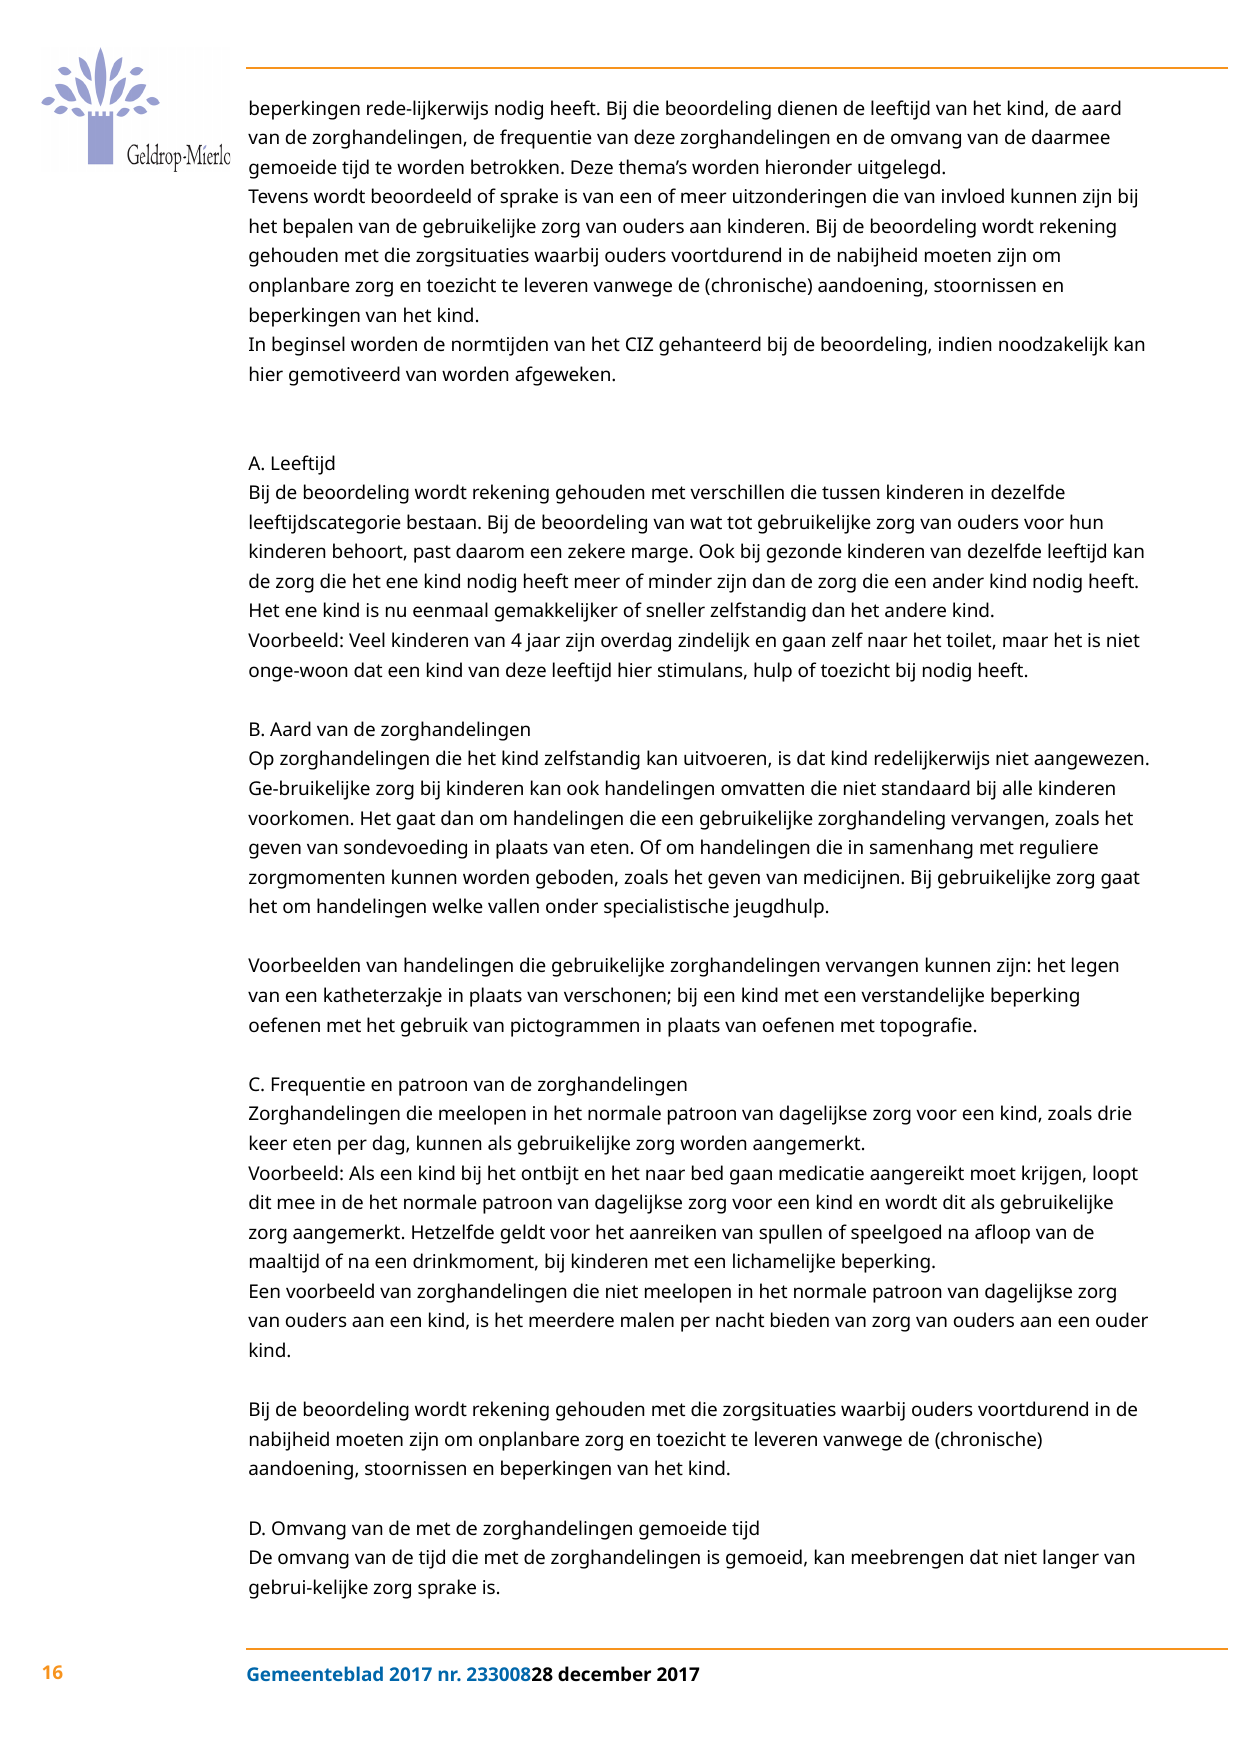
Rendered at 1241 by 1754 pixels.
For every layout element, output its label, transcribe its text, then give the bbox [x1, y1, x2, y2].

picture [41, 47, 231, 172]
text A. Leeftijd [248, 450, 1152, 476]
text B. Aard van de zorghandelingen [248, 716, 1152, 742]
text Zorghandelingen die meelopen in het normale patroon van dagelijkse zorg voor een kind, zoals drie keer eten per dag, kunnen als gebruikelijke zorg worden aangemerkt. [248, 1101, 1152, 1156]
text Voorbeelden van handelingen die gebruikelijke zorghandelingen vervangen kunnen zijn: het legen van een katheterzakje in plaats van verschonen; bij een kind met een verstandelijke beperking oefenen met het gebruik van pictogrammen in plaats van oefenen met topografie. [248, 953, 1152, 1038]
text Een voorbeeld van zorghandelingen die niet meelopen in het normale patroon van dagelijkse zorg van ouders aan een kind, is het meerdere malen per nacht bieden van zorg van ouders aan een ouder kind. [248, 1278, 1152, 1363]
text Tevens wordt beoordeeld of sprake is van een of meer uitzonderingen die van invloed kunnen zijn bij het bepalen van de gebruikelijke zorg van ouders aan kinderen. Bij de beoordeling wordt rekening gehouden met die zorgsituaties waarbij ouders voortdurend in de nabijheid moeten zijn om onplanbare zorg en toezicht te leveren vanwege de (chronische) aandoening, stoornissen en beperkingen van het kind. [248, 183, 1152, 328]
text De omvang van de tijd die met de zorghandelingen is gemoeid, kan meebrengen dat niet langer van gebrui-kelijke zorg sprake is. [248, 1544, 1152, 1600]
text C. Frequentie en patroon van de zorghandelingen [248, 1071, 1152, 1097]
text Voorbeeld: Veel kinderen van 4 jaar zijn overdag zindelijk en gaan zelf naar het toilet, maar het is niet onge-woon dat een kind van deze leeftijd hier stimulans, hulp of toezicht bij nodig heeft. [248, 627, 1152, 683]
text Op zorghandelingen die het kind zelfstandig kan uitvoeren, is dat kind redelijkerwijs niet aangewezen. Ge-bruikelijke zorg bij kinderen kan ook handelingen omvatten die niet standaard bij alle kinderen voorkomen. Het gaat dan om handelingen die een gebruikelijke zorghandeling vervangen, zoals het geven van sondevoeding in plaats van eten. Of om handelingen die in samenhang met reguliere zorgmomenten kunnen worden geboden, zoals het geven van medicijnen. Bij gebruikelijke zorg gaat het om handelingen welke vallen onder specialistische jeugdhulp. [248, 746, 1152, 919]
text Bij de beoordeling wordt rekening gehouden met die zorgsituaties waarbij ouders voortdurend in de nabijheid moeten zijn om onplanbare zorg en toezicht te leveren vanwege de (chronische) aandoening, stoornissen en beperkingen van het kind. [248, 1396, 1152, 1481]
text Bij de beoordeling wordt rekening gehouden met verschillen die tussen kinderen in dezelfde leeftijdscategorie bestaan. Bij de beoordeling van wat tot gebruikelijke zorg van ouders voor hun kinderen behoort, past daarom een zekere marge. Ook bij gezonde kinderen van dezelfde leeftijd kan de zorg die het ene kind nodig heeft meer of minder zijn dan de zorg die een ander kind nodig heeft. Het ene kind is nu eenmaal gemakkelijker of sneller zelfstandig dan het andere kind. [248, 479, 1152, 623]
text Voorbeeld: Als een kind bij het ontbijt en het naar bed gaan medicatie aangereikt moet krijgen, loopt dit mee in de het normale patroon van dagelijkse zorg voor een kind en wordt dit als gebruikelijke zorg aangemerkt. Hetzelfde geldt voor het aanreiken van spullen of speelgoed na afloop van de maaltijd of na een drinkmoment, bij kinderen met een lichamelijke beperking. [248, 1160, 1152, 1274]
text In beginsel worden de normtijden van het CIZ gehanteerd bij de beoordeling, indien noodzakelijk kan hier gemotiveerd van worden afgeweken. [248, 331, 1152, 387]
text D. Omvang van de met de zorghandelingen gemoeide tijd [248, 1515, 1152, 1541]
text beperkingen rede-lijkerwijs nodig heeft. Bij die beoordeling dienen de leeftijd van het kind, de aard van de zorghandelingen, de frequentie van deze zorghandelingen en de omvang van de daarmee gemoeide tijd te worden betrokken. Deze thema’s worden hieronder uitgelegd. [248, 95, 1152, 180]
